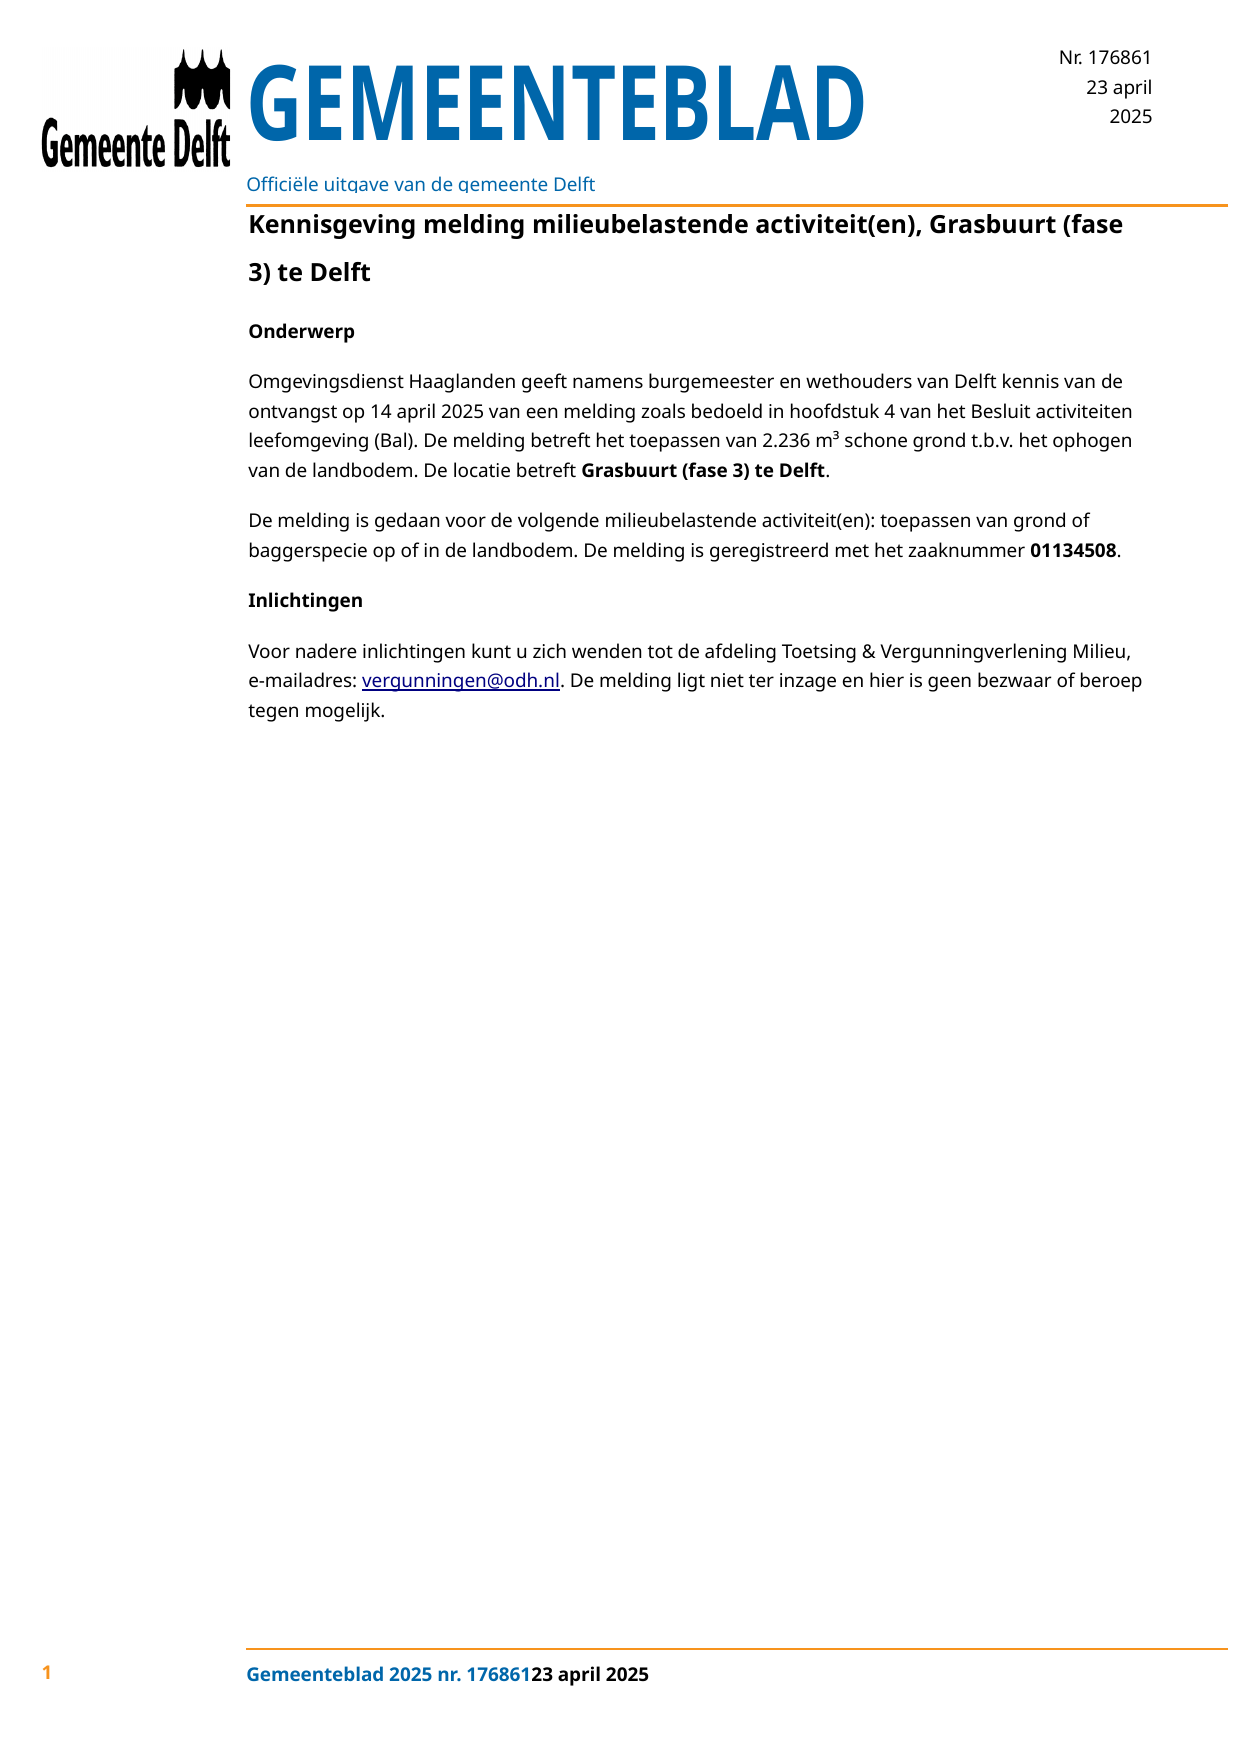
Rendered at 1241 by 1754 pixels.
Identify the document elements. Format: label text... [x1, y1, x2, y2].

text Inlichtingen [248, 587, 1152, 613]
text Onderwerp [248, 318, 1152, 344]
text Voor nadere inlichtingen kunt u zich wenden tot de afdeling Toetsing & Vergunningverlening Milieu, e-mailadres: vergunningen@odh.nl. De melding ligt niet ter inzage en hier is geen bezwaar of beroep tegen mogelijk. [248, 638, 1152, 723]
text De melding is gedaan voor de volgende milieubelastende activiteit(en): toepassen van grond of baggerspecie op of in de landbodem. De melding is geregistreerd met het zaaknummer 01134508. [248, 507, 1152, 563]
picture [41, 47, 231, 172]
text Omgevingsdienst Haaglanden geeft namens burgemeester en wethouders van Delft kennis van de ontvangst op 14 april 2025 van een melding zoals bedoeld in hoofdstuk 4 van het Besluit activiteiten leefomgeving (Bal). De melding betreft het toepassen van 2.236 m³ schone grond t.b.v. het ophogen van de landbodem. De locatie betreft Grasbuurt (fase 3) te Delft. [248, 368, 1152, 483]
text Kennisgeving melding milieubelastende activiteit(en), Grasbuurt (fase 3) te Delft [248, 207, 1152, 288]
